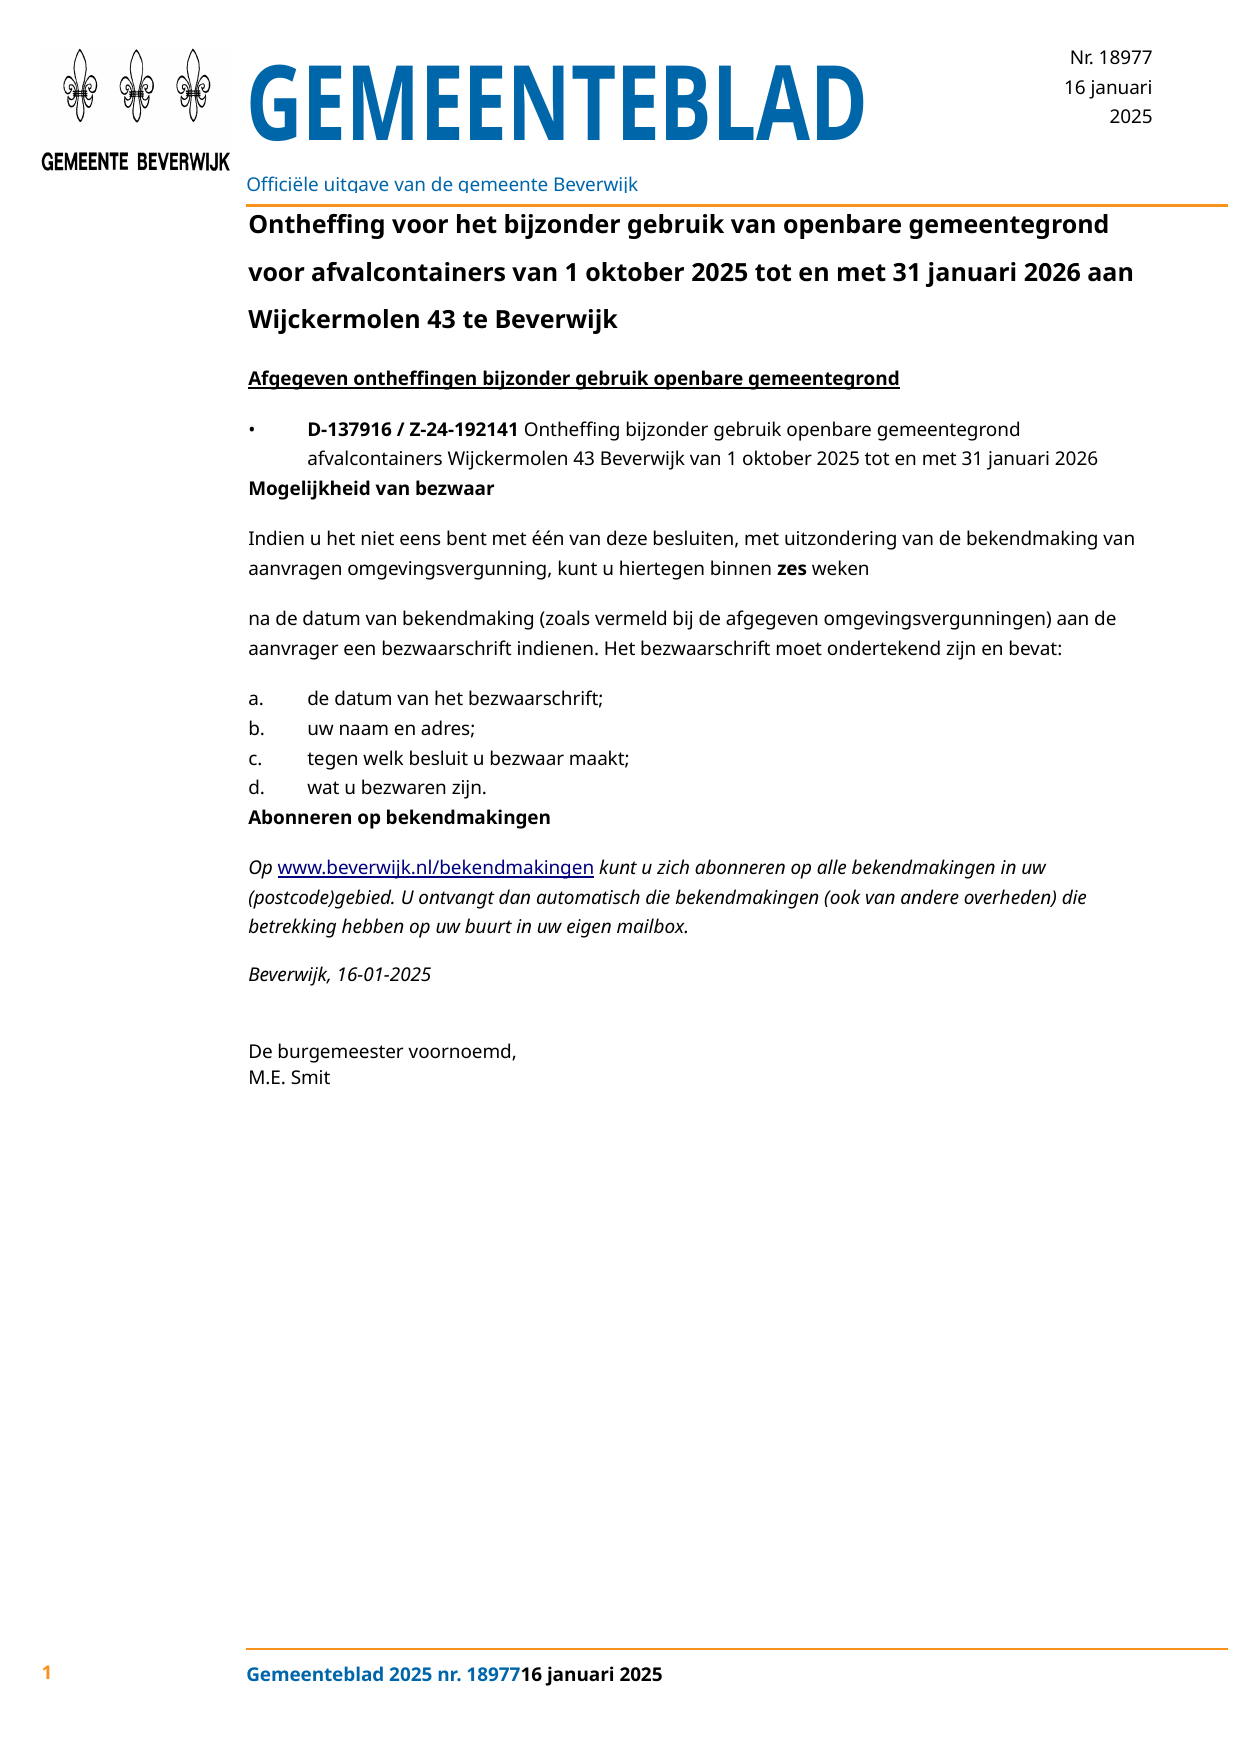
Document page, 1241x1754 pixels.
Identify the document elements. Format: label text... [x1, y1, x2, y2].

list uw naam en adres; [248, 715, 1152, 741]
text M.E. Smit [248, 1064, 1152, 1090]
picture [41, 47, 231, 172]
text Indien u het niet eens bent met één van deze besluiten, met uitzondering van de bekendmaking van aanvragen omgevingsvergunning, kunt u hiertegen binnen zes weken [248, 526, 1152, 581]
text Beverwijk, 16-01-2025 [248, 961, 1152, 987]
list de datum van het bezwaarschrift; [248, 686, 1152, 711]
text Ontheffing voor het bijzonder gebruik van openbare gemeentegrond voor afvalcontainers van 1 oktober 2025 tot en met 31 januari 2026 aan Wijckermolen 43 te Beverwijk [248, 207, 1152, 336]
list D-137916 / Z-24-192141 Ontheffing bijzonder gebruik openbare gemeentegrond afvalcontainers Wijckermolen 43 Beverwijk van 1 oktober 2025 tot en met 31 januari 2026 [248, 416, 1152, 471]
text Mogelijkheid van bezwaar [248, 475, 1152, 501]
text De burgemeester voornoemd, [248, 1038, 1152, 1064]
text Abonneren op bekendmakingen [248, 804, 1152, 829]
text Afgegeven ontheffingen bijzonder gebruik openbare gemeentegrond [248, 366, 1152, 391]
list wat u bezwaren zijn. [248, 774, 1152, 800]
text na de datum van bekendmaking (zoals vermeld bij de afgegeven omgevingsvergunningen) aan de aanvrager een bezwaarschrift indienen. Het bezwaarschrift moet ondertekend zijn en bevat: [248, 606, 1152, 661]
list tegen welk besluit u bezwaar maakt; [248, 745, 1152, 770]
text Op www.beverwijk.nl/bekendmakingen kunt u zich abonneren op alle bekendmakingen in uw (postcode)gebied. U ontvangt dan automatisch die bekendmakingen (ook van andere overheden) die betrekking hebben op uw buurt in uw eigen mailbox. [248, 854, 1152, 939]
